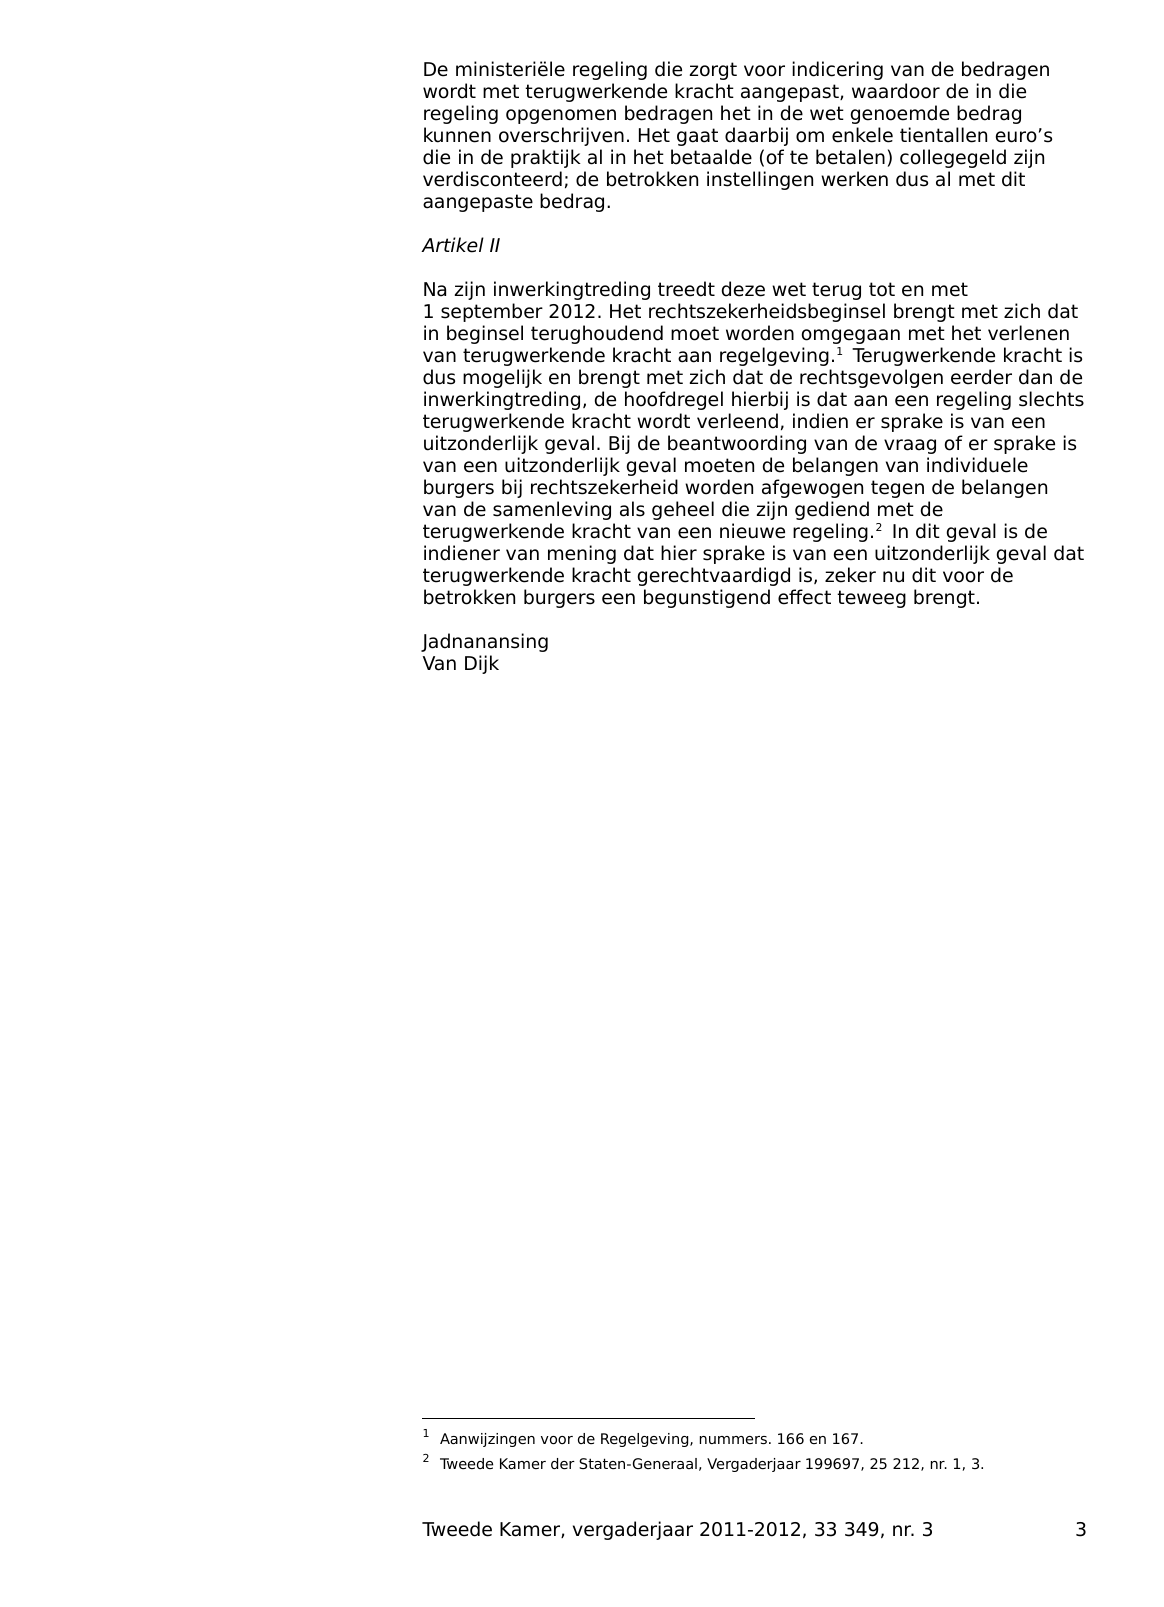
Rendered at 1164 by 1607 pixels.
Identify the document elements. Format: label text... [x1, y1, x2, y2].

text Na zijn inwerkingtreding treedt deze wet terug tot en met 1 september 2012. Het rechtszekerheidsbeginsel brengt met zich dat in beginsel terughoudend moet worden omgegaan met het verlenen van terugwerkende kracht aan regelgeving. Terugwerkende kracht is dus mogelijk en brengt met zich dat de rechtsgevolgen eerder dan de inwerkingtreding, de hoofdregel hierbij is dat aan een regeling slechts terugwerkende kracht wordt verleend, indien er sprake is van een uitzonderlijk geval. Bij de beantwoording van de vraag of er sprake is van een uitzonderlijk geval moeten de belangen van individuele burgers bij rechtszekerheid worden afgewogen tegen de belangen van de samenleving als geheel die zijn gediend met de terugwerkende kracht van een nieuwe regeling. In dit geval is de indiener van mening dat hier sprake is van een uitzonderlijk geval dat terugwerkende kracht gerechtvaardigd is, zeker nu dit voor de betrokken burgers een begunstigend effect teweeg brengt. [422, 279, 1087, 609]
subtitle Artikel II [422, 235, 1087, 257]
text Tweede Kamer der Staten-Generaal, Vergaderjaar 199697, 25 212, nr. 1, 3. [422, 1452, 1087, 1474]
text Aanwijzingen voor de Regelgeving, nummers. 166 en 167. [422, 1427, 1087, 1449]
text Van Dijk [422, 653, 1087, 675]
text De ministeriële regeling die zorgt voor indicering van de bedragen wordt met terugwerkende kracht aangepast, waardoor de in die regeling opgenomen bedragen het in de wet genoemde bedrag kunnen overschrijven. Het gaat daarbij om enkele tientallen euro’s die in de praktijk al in het betaalde (of te betalen) collegegeld zijn verdisconteerd; de betrokken instellingen werken dus al met dit aangepaste bedrag. [422, 59, 1087, 213]
text Jadnanansing [422, 631, 1087, 653]
